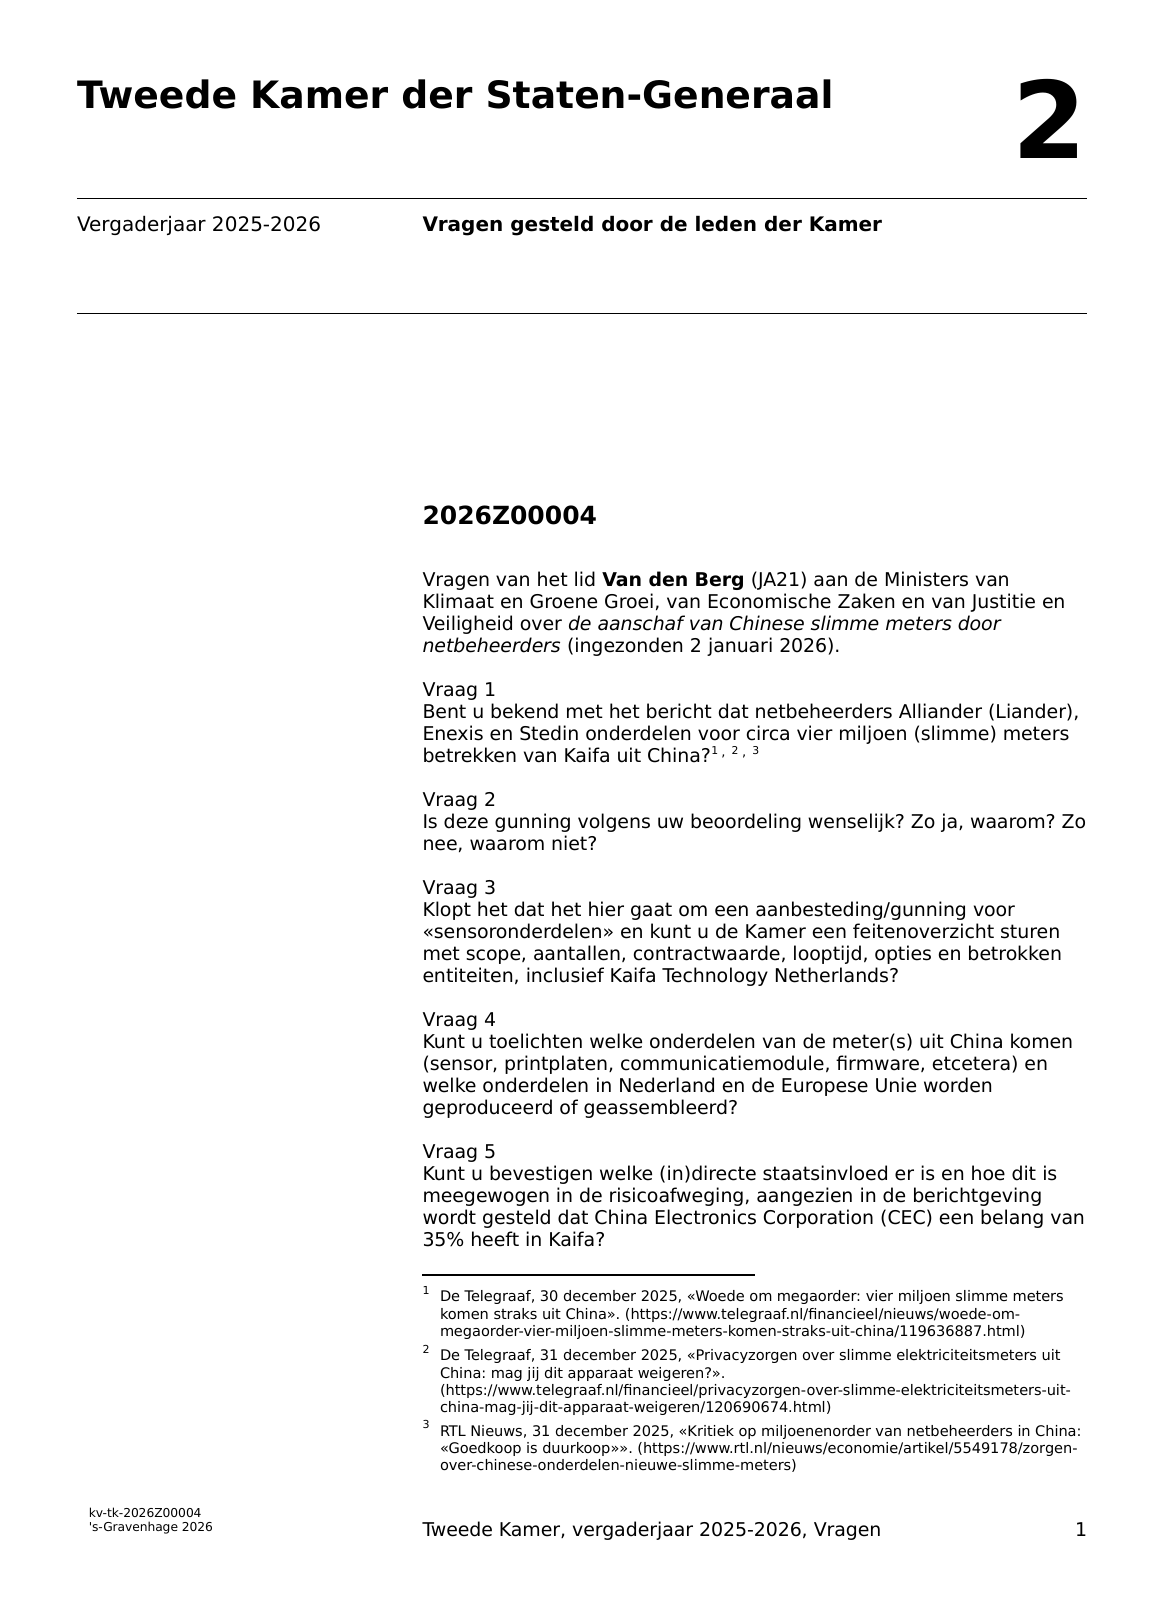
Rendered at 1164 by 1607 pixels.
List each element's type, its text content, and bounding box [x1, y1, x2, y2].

text Kunt u toelichten welke onderdelen van de meter(s) uit China komen (sensor, printplaten, communicatiemodule, firmware, etcetera) en welke onderdelen in Nederland en de Europese Unie worden geproduceerd of geassembleerd? [422, 1031, 1087, 1119]
text 's-Gravenhage 2026 [88, 1520, 323, 1534]
text 2026Z00004 [422, 501, 1087, 531]
table_header Tweede Kamer der Staten-Generaal [77, 59, 886, 198]
text Kunt u bevestigen welke (in)directe staatsinvloed er is en hoe dit is meegewogen in de risicoafweging, aangezien in de berichtgeving wordt gesteld dat China Electronics Corporation (CEC) een belang van 35% heeft in Kaifa? [422, 1163, 1087, 1251]
text Vraag 2 [422, 789, 1087, 811]
table_cell Vragen gesteld door de leden der Kamer [422, 199, 1087, 313]
table_cell Vergaderjaar 2025-2026 [77, 199, 422, 313]
text De Telegraaf, 31 december 2025, «Privacyzorgen over slimme elektriciteitsmeters uit China: mag jij dit apparaat weigeren?». (https://www.telegraaf.nl/financieel/privacyzorgen-over-slimme-elektriciteitsmeters-uit-china-mag-jij-dit-apparaat-weigeren/120690674.html) [422, 1343, 1087, 1416]
text kv-tk-2026Z00004 [88, 1506, 323, 1520]
text Vraag 1 [422, 679, 1087, 701]
text Vraag 5 [422, 1141, 1087, 1163]
text Vragen van het lid Van den Berg (JA21) aan de Ministers van Klimaat en Groene Groei, van Economische Zaken en van Justitie en Veiligheid over de aanschaf van Chinese slimme meters door netbeheerders (ingezonden 2 januari 2026). [422, 569, 1087, 657]
text Klopt het dat het hier gaat om een aanbesteding/gunning voor «sensoronderdelen» en kunt u de Kamer een feitenoverzicht sturen met scope, aantallen, contractwaarde, looptijd, opties en betrokken entiteiten, inclusief Kaifa Technology Netherlands? [422, 899, 1087, 987]
text RTL Nieuws, 31 december 2025, «Kritiek op miljoenenorder van netbeheerders in China: «Goedkoop is duurkoop»». (https://www.rtl.nl/nieuws/economie/artikel/5549178/zorgen-over-chinese-onderdelen-nieuwe-slimme-meters) [422, 1418, 1087, 1474]
text Vraag 3 [422, 877, 1087, 899]
text Vraag 4 [422, 1009, 1087, 1031]
text De Telegraaf, 30 december 2025, «Woede om megaorder: vier miljoen slimme meters komen straks uit China». (https://www.telegraaf.nl/financieel/nieuws/woede-om-megaorder-vier-miljoen-slimme-meters-komen-straks-uit-china/119636887.html) [422, 1284, 1087, 1340]
table_header 2 [886, 59, 1087, 198]
text Bent u bekend met het bericht dat netbeheerders Alliander (Liander), Enexis en Stedin onderdelen voor circa vier miljoen (slimme) meters betrekken van Kaifa uit China?, , [422, 701, 1087, 767]
text Is deze gunning volgens uw beoordeling wenselijk? Zo ja, waarom? Zo nee, waarom niet? [422, 811, 1087, 855]
